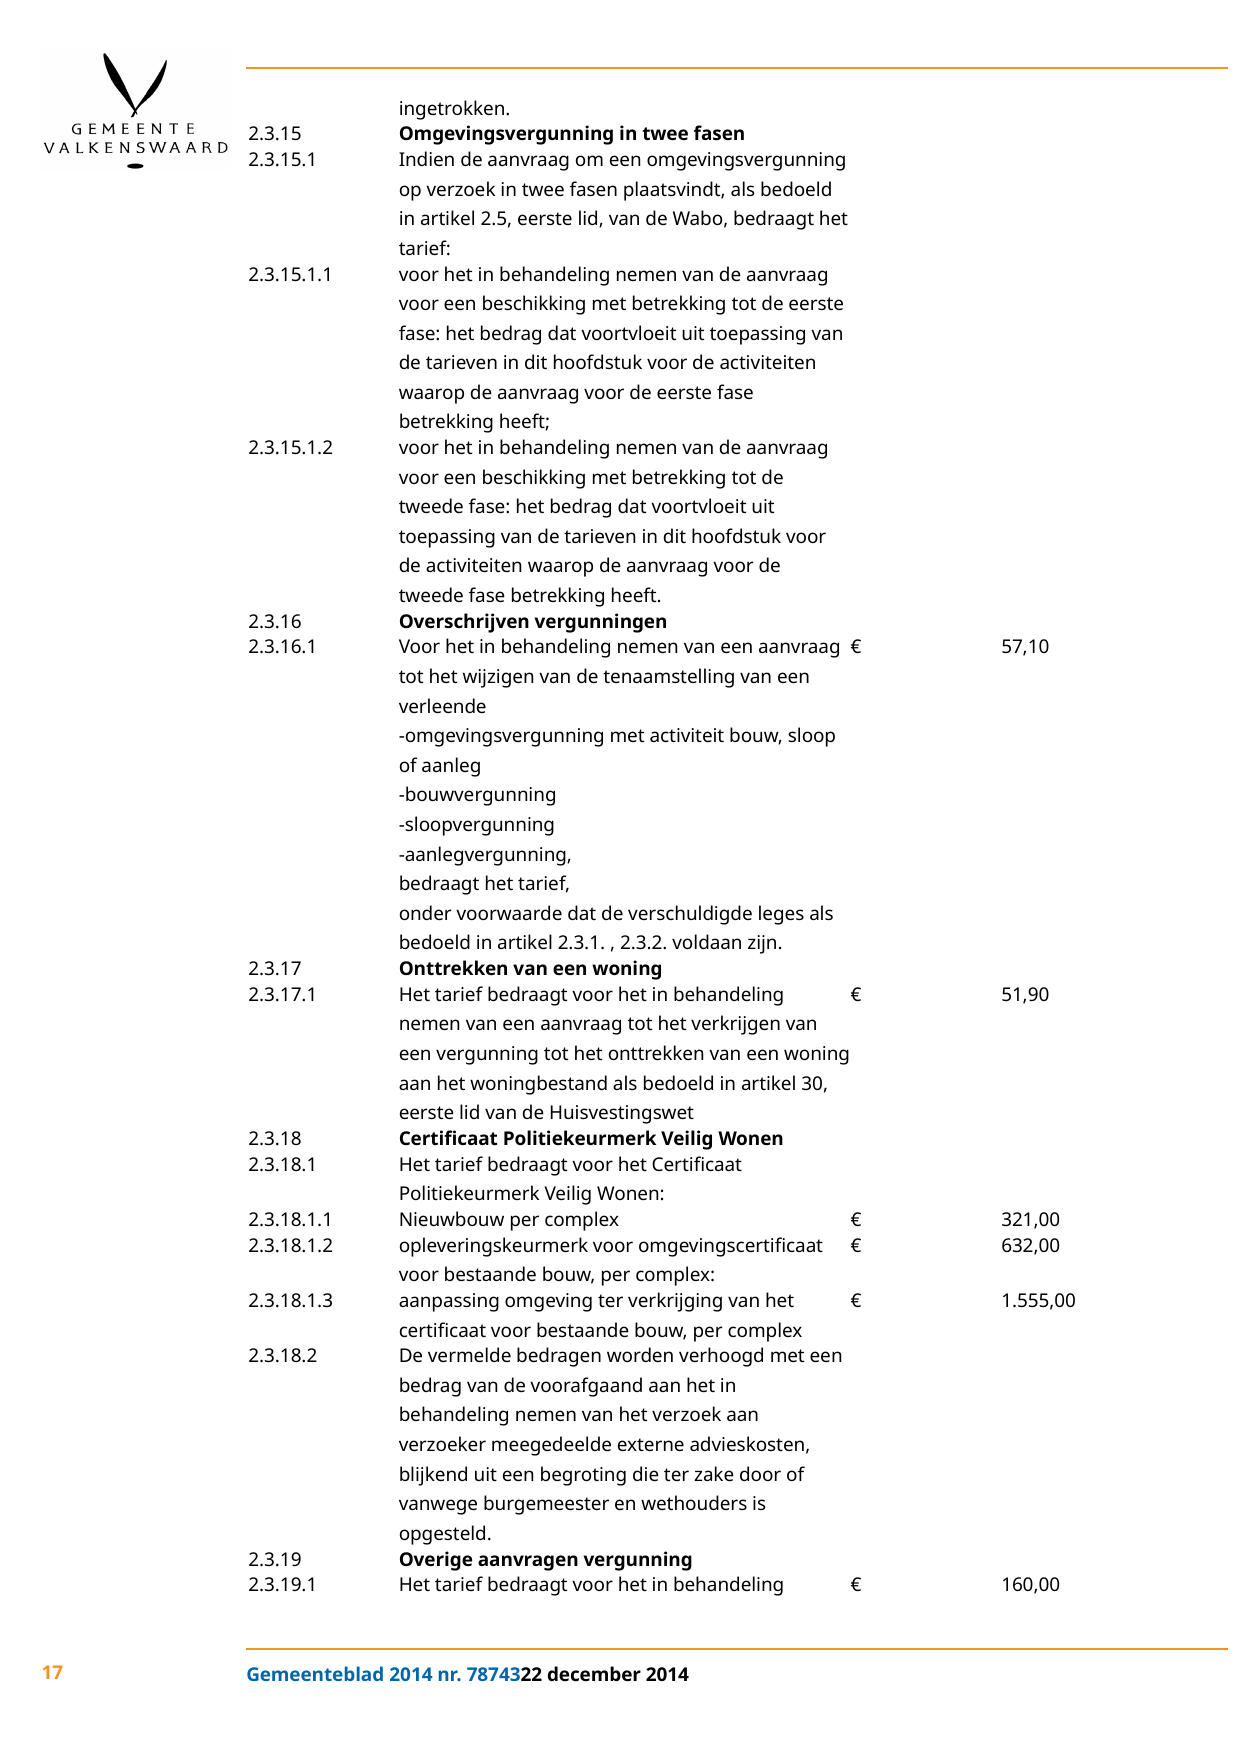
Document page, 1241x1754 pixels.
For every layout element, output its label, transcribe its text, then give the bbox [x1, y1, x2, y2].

table_cell € [850, 634, 1001, 955]
table_cell voor het in behandeling nemen van de aanvraag voor een beschikking met betrekking tot de eerste fase: het bedrag dat voortvloeit uit toepassing van de tarieven in dit hoofdstuk voor de activiteiten waarop de aanvraag voor de eerste fase betrekking heeft; [399, 261, 850, 434]
table_cell Voor het in behandeling nemen van een aanvraag tot het wijzigen van de tenaamstelling van een verleende -omgevingsvergunning met activiteit bouw, sloop of aanleg -bouwvergunning -sloopvergunning -aanlegvergunning, bedraagt het tarief, onder voorwaarde dat de verschuldigde leges als bedoeld in artikel 2.3.1. , 2.3.2. voldaan zijn. [399, 634, 850, 955]
table_cell 2.3.19.1 [248, 1571, 398, 1597]
table_cell € [850, 1206, 1001, 1232]
table_cell Het tarief bedraagt voor het in behandeling [399, 1571, 850, 1597]
table_cell [1001, 1546, 1152, 1571]
table_cell [850, 434, 1001, 608]
table_cell [248, 95, 398, 121]
table_cell aanpassing omgeving ter verkrijging van het certificaat voor bestaande bouw, per complex [399, 1287, 850, 1342]
table_cell [850, 608, 1001, 634]
table_cell [1001, 95, 1152, 121]
table_cell 2.3.18 [248, 1125, 398, 1151]
table_cell [1001, 955, 1152, 981]
table_cell € [850, 981, 1001, 1125]
table_cell 632,00 [1001, 1232, 1152, 1287]
table_cell Nieuwbouw per complex [399, 1206, 850, 1232]
table_cell [850, 261, 1001, 434]
table_cell Overschrijven vergunningen [399, 608, 850, 634]
table_cell opleveringskeurmerk voor omgevingscertificaat voor bestaande bouw, per complex: [399, 1232, 850, 1287]
table_cell Overige aanvragen vergunning [399, 1546, 850, 1571]
table_cell [850, 1151, 1001, 1206]
table_cell voor het in behandeling nemen van de aanvraag voor een beschikking met betrekking tot de tweede fase: het bedrag dat voortvloeit uit toepassing van de tarieven in dit hoofdstuk voor de activiteiten waarop de aanvraag voor de tweede fase betrekking heeft. [399, 434, 850, 608]
table_cell [850, 121, 1001, 146]
table_cell 2.3.19 [248, 1546, 398, 1571]
table_cell [1001, 146, 1152, 261]
table_cell 160,00 [1001, 1571, 1152, 1597]
table_cell 2.3.18.1.3 [248, 1287, 398, 1342]
table_cell Onttrekken van een woning [399, 955, 850, 981]
table_cell 2.3.15.1.2 [248, 434, 398, 608]
table_cell [1001, 1343, 1152, 1546]
table_cell Indien de aanvraag om een omgevingsvergunning op verzoek in twee fasen plaatsvindt, als bedoeld in artikel 2.5, eerste lid, van de Wabo, bedraagt het tarief: [399, 146, 850, 261]
table_cell [1001, 434, 1152, 608]
table_cell [1001, 261, 1152, 434]
table_cell Het tarief bedraagt voor het Certificaat Politiekeurmerk Veilig Wonen: [399, 1151, 850, 1206]
table_cell [1001, 1151, 1152, 1206]
picture [41, 47, 231, 172]
table_cell 51,90 [1001, 981, 1152, 1125]
table_cell 2.3.16 [248, 608, 398, 634]
table_cell Het tarief bedraagt voor het in behandeling nemen van een aanvraag tot het verkrijgen van een vergunning tot het onttrekken van een woning aan het woningbestand als bedoeld in artikel 30, eerste lid van de Huisvestingswet [399, 981, 850, 1125]
table_cell 57,10 [1001, 634, 1152, 955]
table_cell 321,00 [1001, 1206, 1152, 1232]
table_cell 2.3.15.1 [248, 146, 398, 261]
table_cell [1001, 608, 1152, 634]
table_cell [1001, 1125, 1152, 1151]
table_cell 2.3.17 [248, 955, 398, 981]
table_cell [850, 1125, 1001, 1151]
table_cell 2.3.18.1.1 [248, 1206, 398, 1232]
table_cell € [850, 1287, 1001, 1342]
table_cell 2.3.18.2 [248, 1343, 398, 1546]
table_cell € [850, 1571, 1001, 1597]
table_cell 2.3.16.1 [248, 634, 398, 955]
table_cell ingetrokken. [399, 95, 850, 121]
table_cell 2.3.18.1.2 [248, 1232, 398, 1287]
table_cell 2.3.18.1 [248, 1151, 398, 1206]
table_cell 2.3.17.1 [248, 981, 398, 1125]
table_cell 2.3.15.1.1 [248, 261, 398, 434]
table_cell [850, 955, 1001, 981]
table_cell € [850, 1232, 1001, 1287]
table_cell De vermelde bedragen worden verhoogd met een bedrag van de voorafgaand aan het in behandeling nemen van het verzoek aan verzoeker meegedeelde externe advieskosten, blijkend uit een begroting die ter zake door of vanwege burgemeester en wethouders is opgesteld. [399, 1343, 850, 1546]
table_cell [850, 1343, 1001, 1546]
table_cell [850, 95, 1001, 121]
table_cell [850, 1546, 1001, 1571]
table_cell 2.3.15 [248, 121, 398, 146]
table_cell [1001, 121, 1152, 146]
table_cell 1.555,00 [1001, 1287, 1152, 1342]
table_cell [850, 146, 1001, 261]
table_cell Certificaat Politiekeurmerk Veilig Wonen [399, 1125, 850, 1151]
table_cell Omgevingsvergunning in twee fasen [399, 121, 850, 146]
